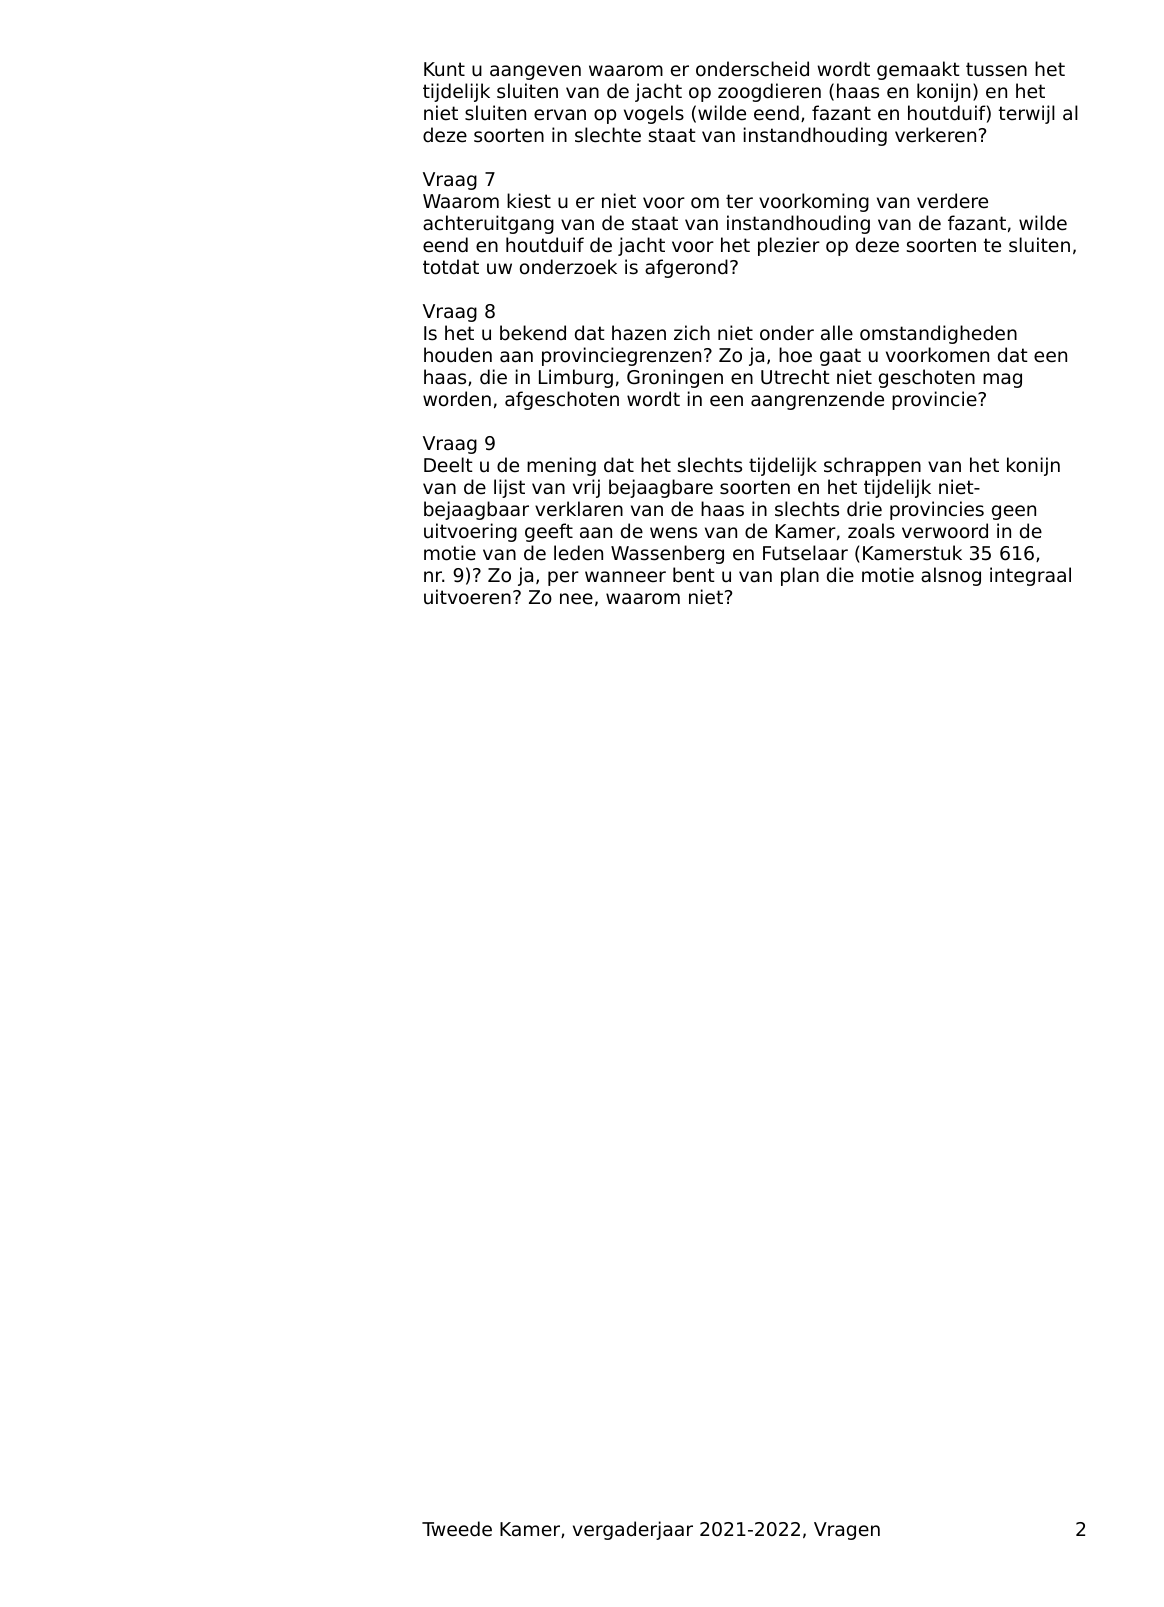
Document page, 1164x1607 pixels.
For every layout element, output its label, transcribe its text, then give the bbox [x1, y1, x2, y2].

text Vraag 8 [422, 301, 1087, 323]
text Kunt u aangeven waarom er onderscheid wordt gemaakt tussen het tijdelijk sluiten van de jacht op zoogdieren (haas en konijn) en het niet sluiten ervan op vogels (wilde eend, fazant en houtduif) terwijl al deze soorten in slechte staat van instandhouding verkeren? [422, 59, 1087, 147]
text Is het u bekend dat hazen zich niet onder alle omstandigheden houden aan provinciegrenzen? Zo ja, hoe gaat u voorkomen dat een haas, die in Limburg, Groningen en Utrecht niet geschoten mag worden, afgeschoten wordt in een aangrenzende provincie? [422, 323, 1087, 411]
text Deelt u de mening dat het slechts tijdelijk schrappen van het konijn van de lijst van vrij bejaagbare soorten en het tijdelijk niet-bejaagbaar verklaren van de haas in slechts drie provincies geen uitvoering geeft aan de wens van de Kamer, zoals verwoord in de motie van de leden Wassenberg en Futselaar (Kamerstuk 35 616, nr. 9)? Zo ja, per wanneer bent u van plan die motie alsnog integraal uitvoeren? Zo nee, waarom niet? [422, 455, 1087, 609]
text Vraag 7 [422, 169, 1087, 191]
text Vraag 9 [422, 433, 1087, 455]
text Waarom kiest u er niet voor om ter voorkoming van verdere achteruitgang van de staat van instandhouding van de fazant, wilde eend en houtduif de jacht voor het plezier op deze soorten te sluiten, totdat uw onderzoek is afgerond? [422, 191, 1087, 279]
